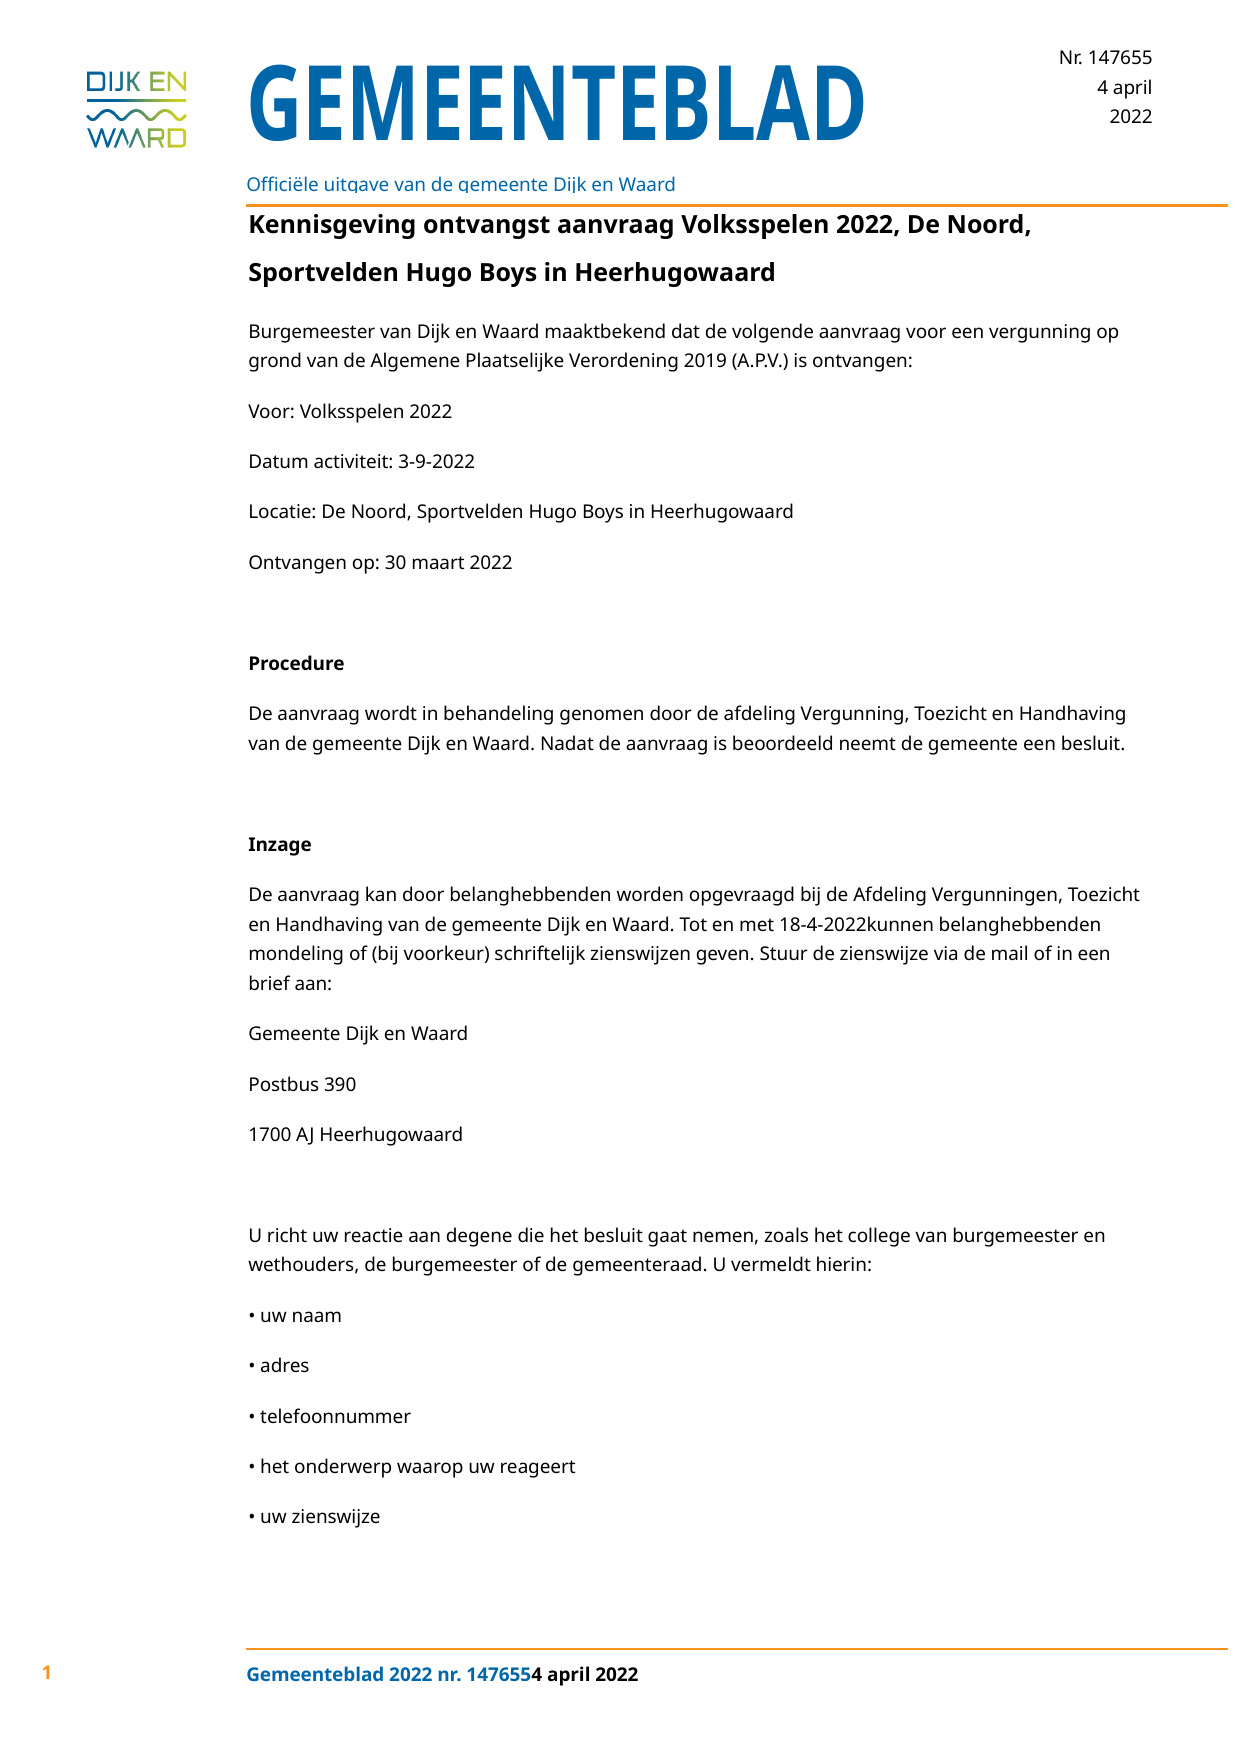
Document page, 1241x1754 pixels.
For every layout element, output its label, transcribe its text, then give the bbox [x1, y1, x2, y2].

text Postbus 390 [248, 1071, 1152, 1097]
text • het onderwerp waarop uw reageert [248, 1453, 1152, 1479]
text Ontvangen op: 30 maart 2022 [248, 549, 1152, 575]
text Voor: Volksspelen 2022 [248, 398, 1152, 424]
text Procedure [248, 650, 1152, 676]
picture [41, 47, 231, 172]
text Burgemeester van Dijk en Waard maaktbekend dat de volgende aanvraag voor een vergunning op grond van de Algemene Plaatselijke Verordening 2019 (A.P.V.) is ontvangen: [248, 318, 1152, 373]
text De aanvraag kan door belanghebbenden worden opgevraagd bij de Afdeling Vergunningen, Toezicht en Handhaving van de gemeente Dijk en Waard. Tot en met 18-4-2022kunnen belanghebbenden mondeling of (bij voorkeur) schriftelijk zienswijzen geven. Stuur de zienswijze via de mail of in een brief aan: [248, 881, 1152, 996]
text Gemeente Dijk en Waard [248, 1020, 1152, 1046]
text 1700 AJ Heerhugowaard [248, 1121, 1152, 1147]
text • uw zienswijze [248, 1504, 1152, 1529]
text U richt uw reactie aan degene die het besluit gaat nemen, zoals het college van burgemeester en wethouders, de burgemeester of de gemeenteraad. U vermeldt hierin: [248, 1222, 1152, 1277]
text • adres [248, 1352, 1152, 1378]
text Locatie: De Noord, Sportvelden Hugo Boys in Heerhugowaard [248, 499, 1152, 524]
text Kennisgeving ontvangst aanvraag Volksspelen 2022, De Noord, Sportvelden Hugo Boys in Heerhugowaard [248, 207, 1152, 288]
text • telefoonnummer [248, 1403, 1152, 1429]
text Inzage [248, 831, 1152, 857]
text Datum activiteit: 3-9-2022 [248, 448, 1152, 474]
text De aanvraag wordt in behandeling genomen door de afdeling Vergunning, Toezicht en Handhaving van de gemeente Dijk en Waard. Nadat de aanvraag is beoordeeld neemt de gemeente een besluit. [248, 700, 1152, 756]
text • uw naam [248, 1302, 1152, 1328]
